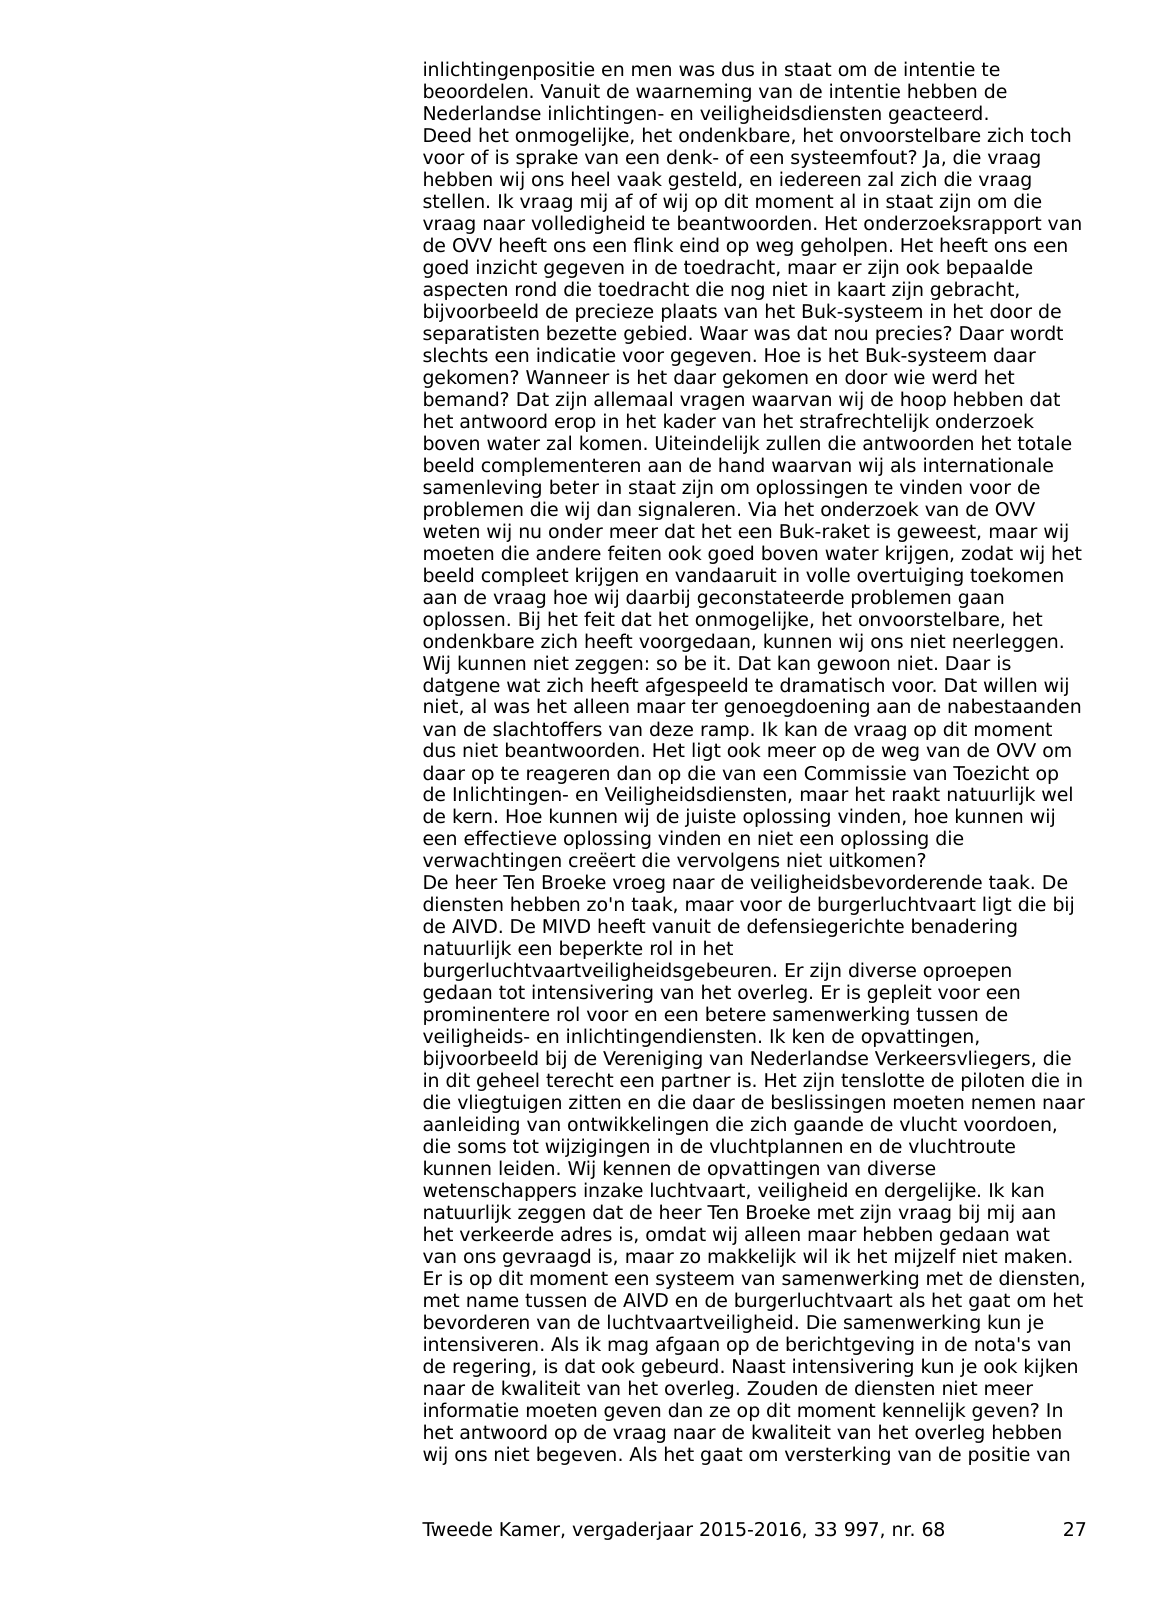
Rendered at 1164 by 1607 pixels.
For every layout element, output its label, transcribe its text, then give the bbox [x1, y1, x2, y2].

text Deed het onmogelijke, het ondenkbare, het onvoorstelbare zich toch voor of is sprake van een denk- of een systeemfout? Ja, die vraag hebben wij ons heel vaak gesteld, en iedereen zal zich die vraag stellen. Ik vraag mij af of wij op dit moment al in staat zijn om die vraag naar volledigheid te beantwoorden. Het onderzoeksrapport van de OVV heeft ons een flink eind op weg geholpen. Het heeft ons een goed inzicht gegeven in de toedracht, maar er zijn ook bepaalde aspecten rond die toedracht die nog niet in kaart zijn gebracht, bijvoorbeeld de precieze plaats van het Buk-systeem in het door de separatisten bezette gebied. Waar was dat nou precies? Daar wordt slechts een indicatie voor gegeven. Hoe is het Buk-systeem daar gekomen? Wanneer is het daar gekomen en door wie werd het bemand? Dat zijn allemaal vragen waarvan wij de hoop hebben dat het antwoord erop in het kader van het strafrechtelijk onderzoek boven water zal komen. Uiteindelijk zullen die antwoorden het totale beeld complementeren aan de hand waarvan wij als internationale samenleving beter in staat zijn om oplossingen te vinden voor de problemen die wij dan signaleren. Via het onderzoek van de OVV weten wij nu onder meer dat het een Buk-raket is geweest, maar wij moeten die andere feiten ook goed boven water krijgen, zodat wij het beeld compleet krijgen en vandaaruit in volle overtuiging toekomen aan de vraag hoe wij daarbij geconstateerde problemen gaan oplossen. Bij het feit dat het onmogelijke, het onvoorstelbare, het ondenkbare zich heeft voorgedaan, kunnen wij ons niet neerleggen. Wij kunnen niet zeggen: so be it. Dat kan gewoon niet. Daar is datgene wat zich heeft afgespeeld te dramatisch voor. Dat willen wij niet, al was het alleen maar ter genoegdoening aan de nabestaanden van de slachtoffers van deze ramp. Ik kan de vraag op dit moment dus niet beantwoorden. Het ligt ook meer op de weg van de OVV om daar op te reageren dan op die van een Commissie van Toezicht op de Inlichtingen- en Veiligheidsdiensten, maar het raakt natuurlijk wel de kern. Hoe kunnen wij de juiste oplossing vinden, hoe kunnen wij een effectieve oplossing vinden en niet een oplossing die verwachtingen creëert die vervolgens niet uitkomen? [422, 125, 1087, 872]
text inlichtingenpositie en men was dus in staat om de intentie te beoordelen. Vanuit de waarneming van de intentie hebben de Nederlandse inlichtingen- en veiligheidsdiensten geacteerd. [422, 59, 1087, 125]
text De heer Ten Broeke vroeg naar de veiligheidsbevorderende taak. De diensten hebben zo'n taak, maar voor de burgerluchtvaart ligt die bij de AIVD. De MIVD heeft vanuit de defensiegerichte benadering natuurlijk een beperkte rol in het burgerluchtvaartveiligheidsgebeuren. Er zijn diverse oproepen gedaan tot intensivering van het overleg. Er is gepleit voor een prominentere rol voor en een betere samenwerking tussen de veiligheids- en inlichtingendiensten. Ik ken de opvattingen, bijvoorbeeld bij de Vereniging van Nederlandse Verkeersvliegers, die in dit geheel terecht een partner is. Het zijn tenslotte de piloten die in die vliegtuigen zitten en die daar de beslissingen moeten nemen naar aanleiding van ontwikkelingen die zich gaande de vlucht voordoen, die soms tot wijzigingen in de vluchtplannen en de vluchtroute kunnen leiden. Wij kennen de opvattingen van diverse wetenschappers inzake luchtvaart, veiligheid en dergelijke. Ik kan natuurlijk zeggen dat de heer Ten Broeke met zijn vraag bij mij aan het verkeerde adres is, omdat wij alleen maar hebben gedaan wat van ons gevraagd is, maar zo makkelijk wil ik het mijzelf niet maken. Er is op dit moment een systeem van samenwerking met de diensten, met name tussen de AIVD en de burgerluchtvaart als het gaat om het bevorderen van de luchtvaartveiligheid. Die samenwerking kun je intensiveren. Als ik mag afgaan op de berichtgeving in de nota's van de regering, is dat ook gebeurd. Naast intensivering kun je ook kijken naar de kwaliteit van het overleg. Zouden de diensten niet meer informatie moeten geven dan ze op dit moment kennelijk geven? In het antwoord op de vraag naar de kwaliteit van het overleg hebben wij ons niet begeven. Als het gaat om versterking van de positie van [422, 872, 1087, 1466]
